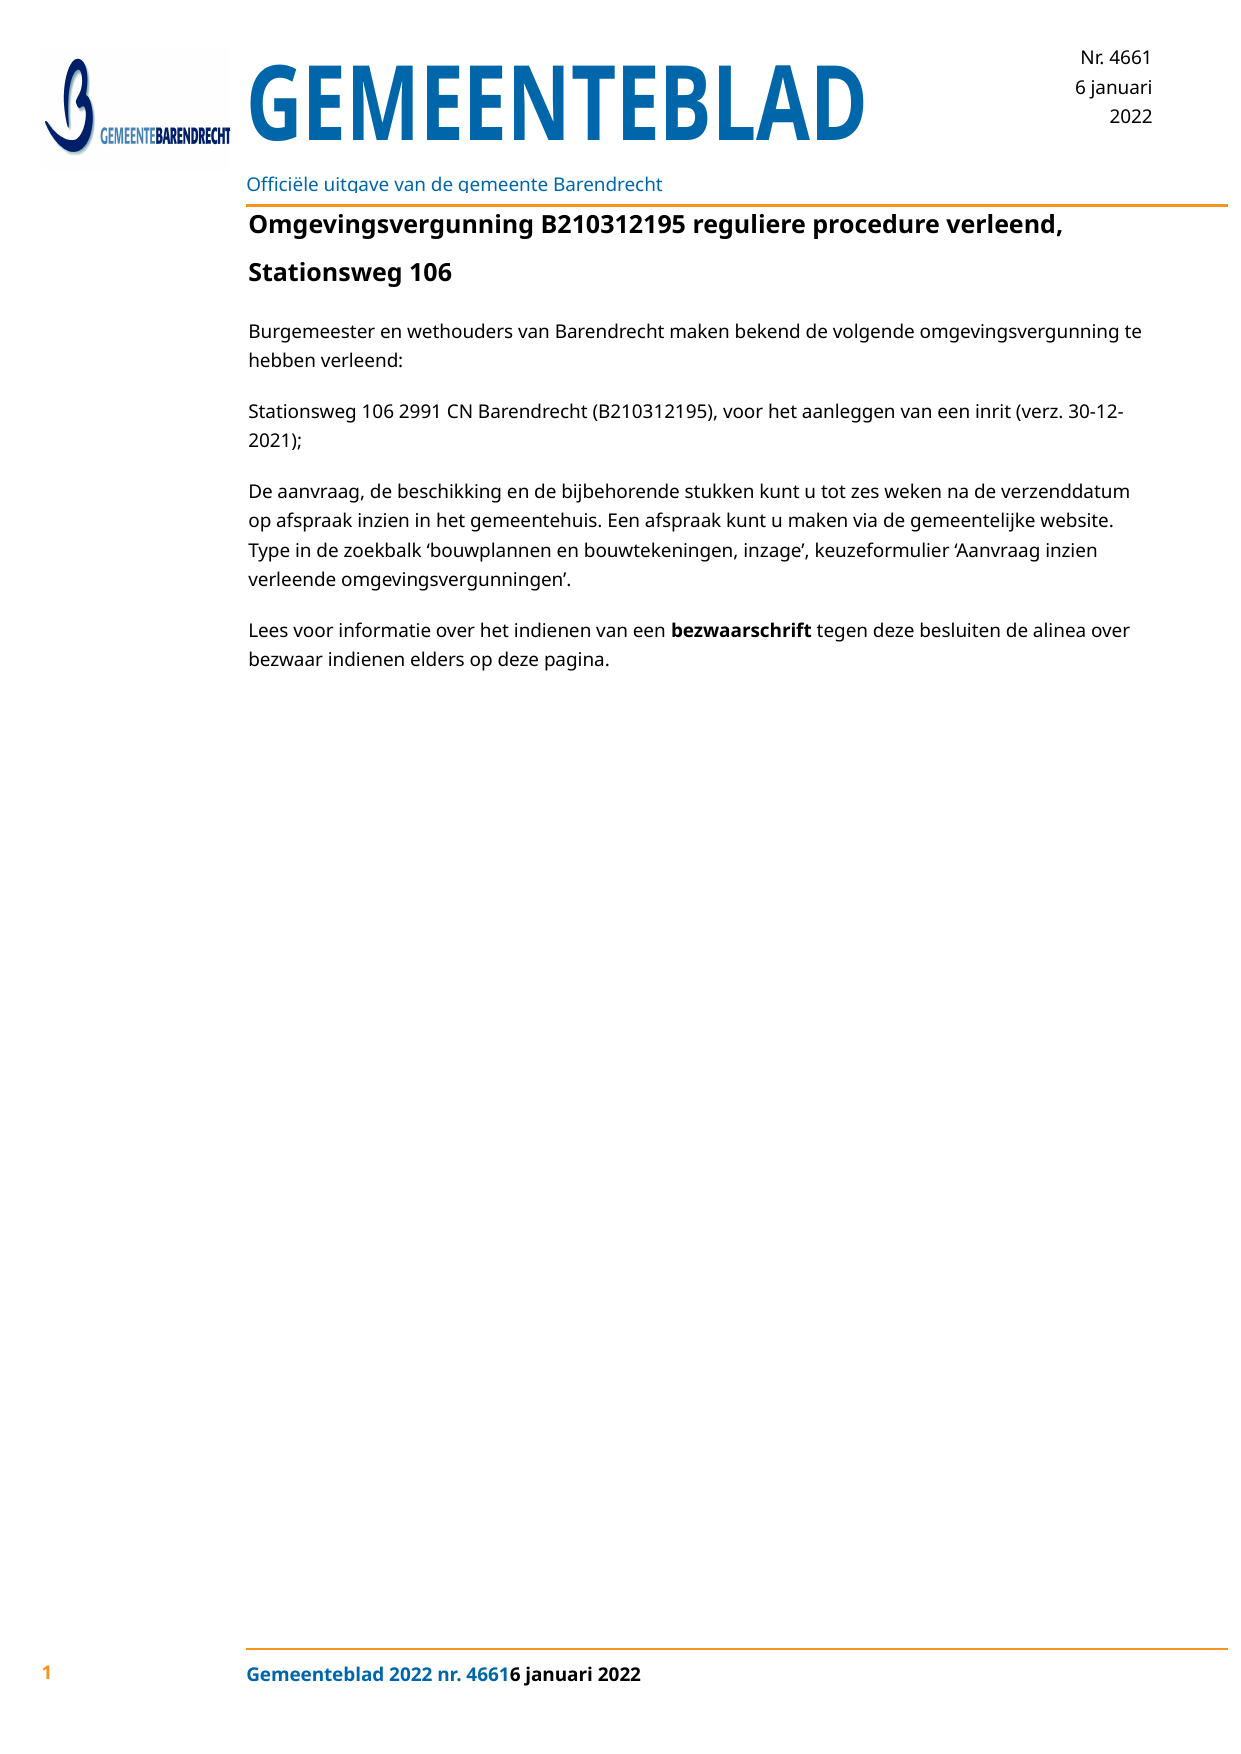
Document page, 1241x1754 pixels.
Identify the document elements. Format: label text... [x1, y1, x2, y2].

text Burgemeester en wethouders van Barendrecht maken bekend de volgende omgevingsvergunning te hebben verleend: [248, 318, 1152, 373]
text Lees voor informatie over het indienen van een bezwaarschrift tegen deze besluiten de alinea over bezwaar indienen elders op deze pagina. [248, 617, 1152, 672]
text Omgevingsvergunning B210312195 reguliere procedure verleend, Stationsweg 106 [248, 207, 1152, 288]
picture [41, 47, 231, 172]
text De aanvraag, de beschikking en de bijbehorende stukken kunt u tot zes weken na de verzenddatum op afspraak inzien in het gemeentehuis. Een afspraak kunt u maken via de gemeentelijke website. Type in de zoekbalk ‘bouwplannen en bouwtekeningen, inzage’, keuzeformulier ‘Aanvraag inzien verleende omgevingsvergunningen’. [248, 478, 1152, 592]
text Stationsweg 106 2991 CN Barendrecht (B210312195), voor het aanleggen van een inrit (verz. 30-12-2021); [248, 398, 1152, 453]
